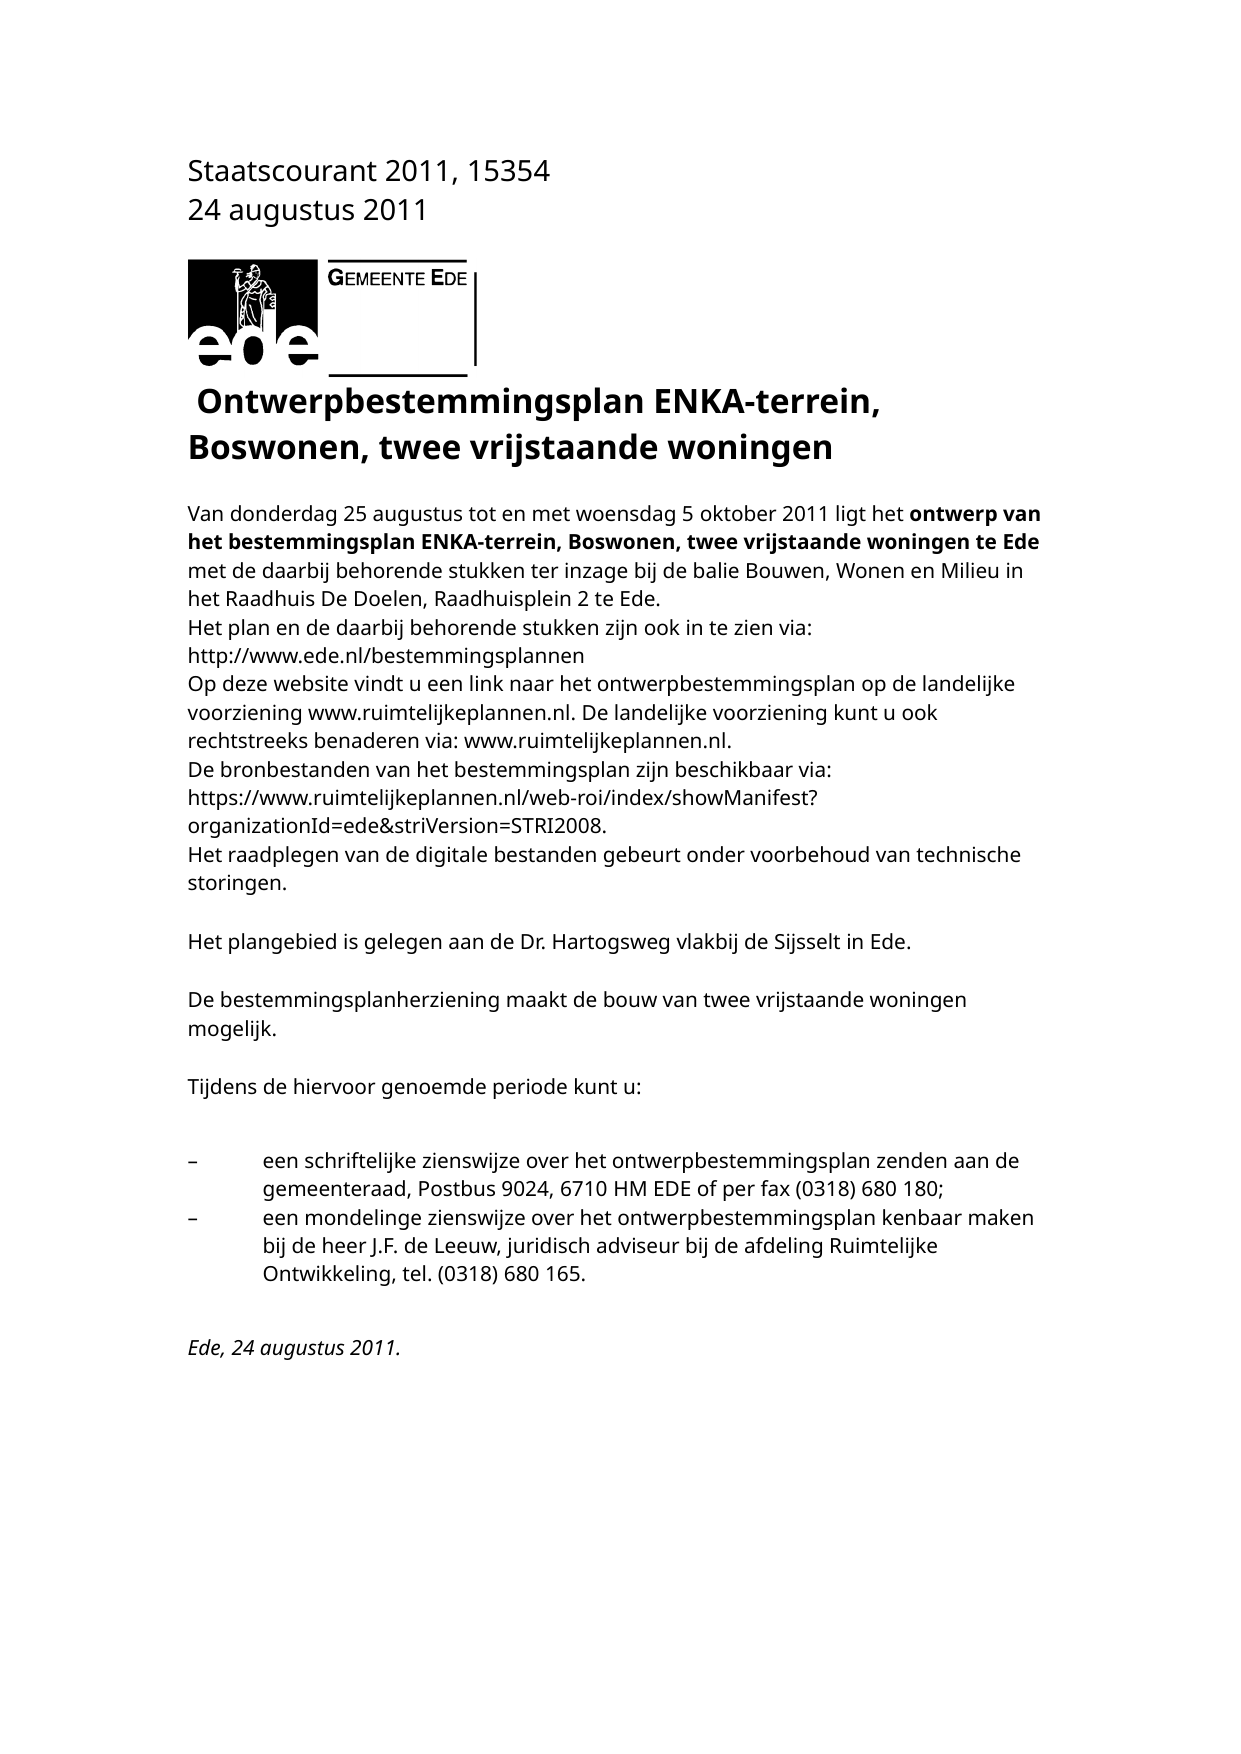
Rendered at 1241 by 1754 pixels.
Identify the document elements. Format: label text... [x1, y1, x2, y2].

text http://www.ede.nl/bestemmingsplannen [187, 641, 1053, 669]
picture [187, 258, 477, 378]
text Staatscourant 2011, 15354 [187, 150, 1053, 190]
list een mondelinge zienswijze over het ontwerpbestemmingsplan kenbaar maken bij de heer J.F. de Leeuw, juridisch adviseur bij de afdeling Ruimtelijke Ontwikkeling, tel. (0318) 680 165. [187, 1203, 1053, 1288]
text Tijdens de hiervoor genoemde periode kunt u: [187, 1072, 1053, 1101]
text De bronbestanden van het bestemmingsplan zijn beschikbaar via: https://www.ruimtelijkeplannen.nl/web-roi/index/showManifest?organizationId=ede&striVersion=STRI2008. [187, 755, 1053, 840]
text Ede, 24 augustus 2011. [187, 1333, 1053, 1361]
text 24 augustus 2011 [187, 190, 1053, 229]
text Van donderdag 25 augustus tot en met woensdag 5 oktober 2011 ligt het ontwerp van het bestemmingsplan ENKA-terrein, Boswonen, twee vrijstaande woningen te Ede met de daarbij behorende stukken ter inzage bij de balie Bouwen, Wonen en Milieu in het Raadhuis De Doelen, Raadhuisplein 2 te Ede. [187, 499, 1053, 613]
text De bestemmingsplanherziening maakt de bouw van twee vrijstaande woningen mogelijk. [187, 985, 1053, 1042]
subtitle Ontwerpbestemmingsplan ENKA-terrein, Boswonen, twee vrijstaande woningen [187, 271, 1053, 469]
text Het plangebied is gelegen aan de Dr. Hartogsweg vlakbij de Sijsselt in Ede. [187, 927, 1053, 955]
list een schriftelijke zienswijze over het ontwerpbestemmingsplan zenden aan de gemeenteraad, Postbus 9024, 6710 HM EDE of per fax (0318) 680 180; [187, 1146, 1053, 1203]
text Op deze website vindt u een link naar het ontwerpbestemmingsplan op de landelijke voorziening www.ruimtelijkeplannen.nl. De landelijke voorziening kunt u ook rechtstreeks benaderen via: www.ruimtelijkeplannen.nl. [187, 669, 1053, 755]
text Het plan en de daarbij behorende stukken zijn ook in te zien via: [187, 613, 1053, 641]
text Het raadplegen van de digitale bestanden gebeurt onder voorbehoud van technische storingen. [187, 840, 1053, 897]
